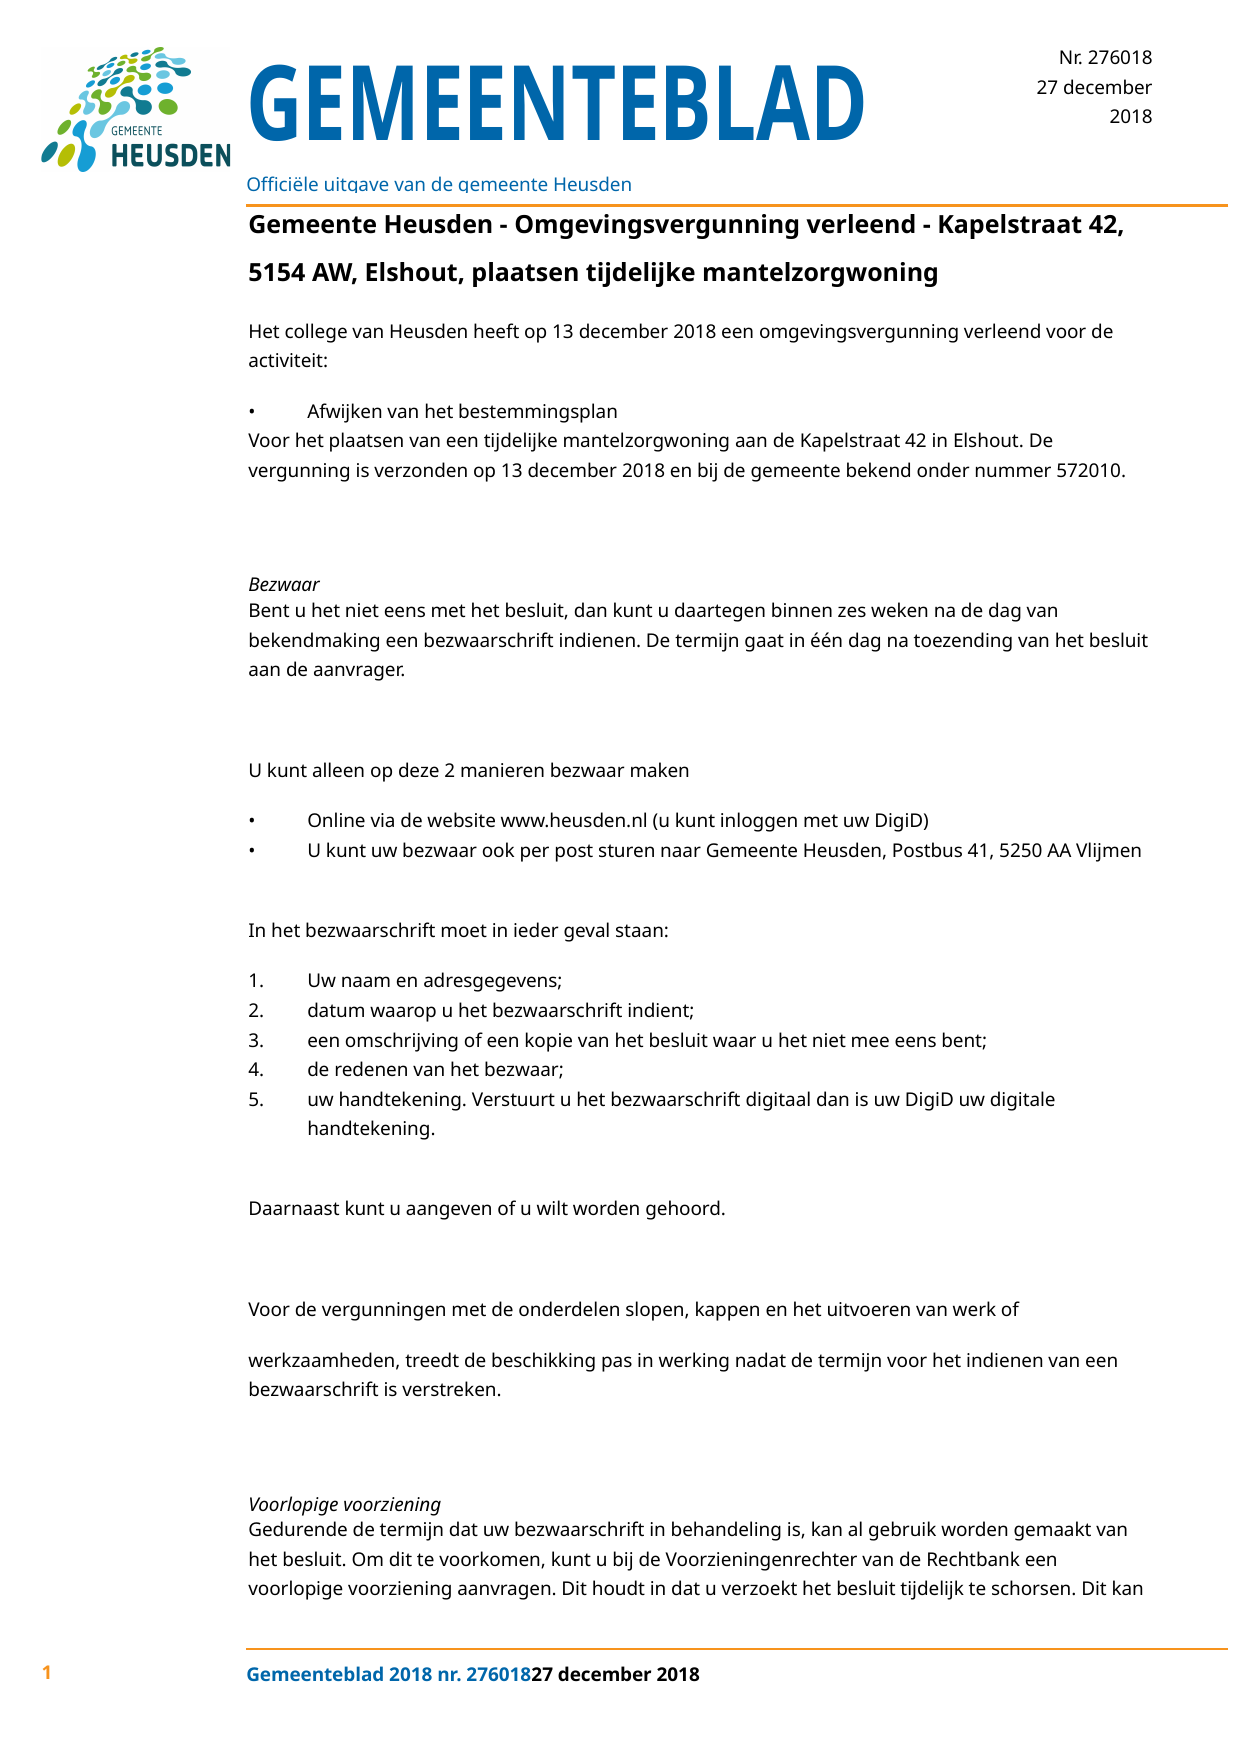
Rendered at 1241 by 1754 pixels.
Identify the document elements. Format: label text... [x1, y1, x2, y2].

text Gedurende de termijn dat uw bezwaarschrift in behandeling is, kan al gebruik worden gemaakt van het besluit. Om dit te voorkomen, kunt u bij de Voorzieningenrechter van de Rechtbank een voorlopige voorziening aanvragen. Dit houdt in dat u verzoekt het besluit tijdelijk te schorsen. Dit kan [248, 1516, 1152, 1601]
list een omschrijving of een kopie van het besluit waar u het niet mee eens bent; [248, 1027, 1152, 1052]
picture [41, 47, 231, 172]
list Uw naam en adresgegevens; [248, 968, 1152, 993]
list Afwijken van het bestemmingsplan [248, 398, 1152, 424]
text U kunt alleen op deze 2 manieren bezwaar maken [248, 757, 1152, 783]
text Bent u het niet eens met het besluit, dan kunt u daartegen binnen zes weken na de dag van bekendmaking een bezwaarschrift indienen. De termijn gaat in één dag na toezending van het besluit aan de aanvrager. [248, 597, 1152, 682]
text Gemeente Heusden - Omgevingsvergunning verleend - Kapelstraat 42, 5154 AW, Elshout, plaatsen tijdelijke mantelzorgwoning [248, 207, 1152, 288]
list datum waarop u het bezwaarschrift indient; [248, 997, 1152, 1023]
text werkzaamheden, treedt de beschikking pas in werking nadat de termijn voor het indienen van een bezwaarschrift is verstreken. [248, 1347, 1152, 1402]
list U kunt uw bezwaar ook per post sturen naar Gemeente Heusden, Postbus 41, 5250 AA Vlijmen [248, 837, 1152, 863]
list Online via de website www.heusden.nl (u kunt inloggen met uw DigiD) [248, 808, 1152, 833]
text Voor het plaatsen van een tijdelijke mantelzorgwoning aan de Kapelstraat 42 in Elshout. De vergunning is verzonden op 13 december 2018 en bij de gemeente bekend onder nummer 572010. [248, 427, 1152, 483]
text Voorlopige voorziening [248, 1491, 1152, 1516]
text Daarnaast kunt u aangeven of u wilt worden gehoord. [248, 1196, 1152, 1221]
text Het college van Heusden heeft op 13 december 2018 een omgevingsvergunning verleend voor de activiteit: [248, 318, 1152, 373]
text Voor de vergunningen met de onderdelen slopen, kappen en het uitvoeren van werk of [248, 1296, 1152, 1322]
list uw handtekening. Verstuurt u het bezwaarschrift digitaal dan is uw DigiD uw digitale handtekening. [248, 1086, 1152, 1141]
text Bezwaar [248, 571, 1152, 597]
text In het bezwaarschrift moet in ieder geval staan: [248, 917, 1152, 943]
list de redenen van het bezwaar; [248, 1056, 1152, 1082]
